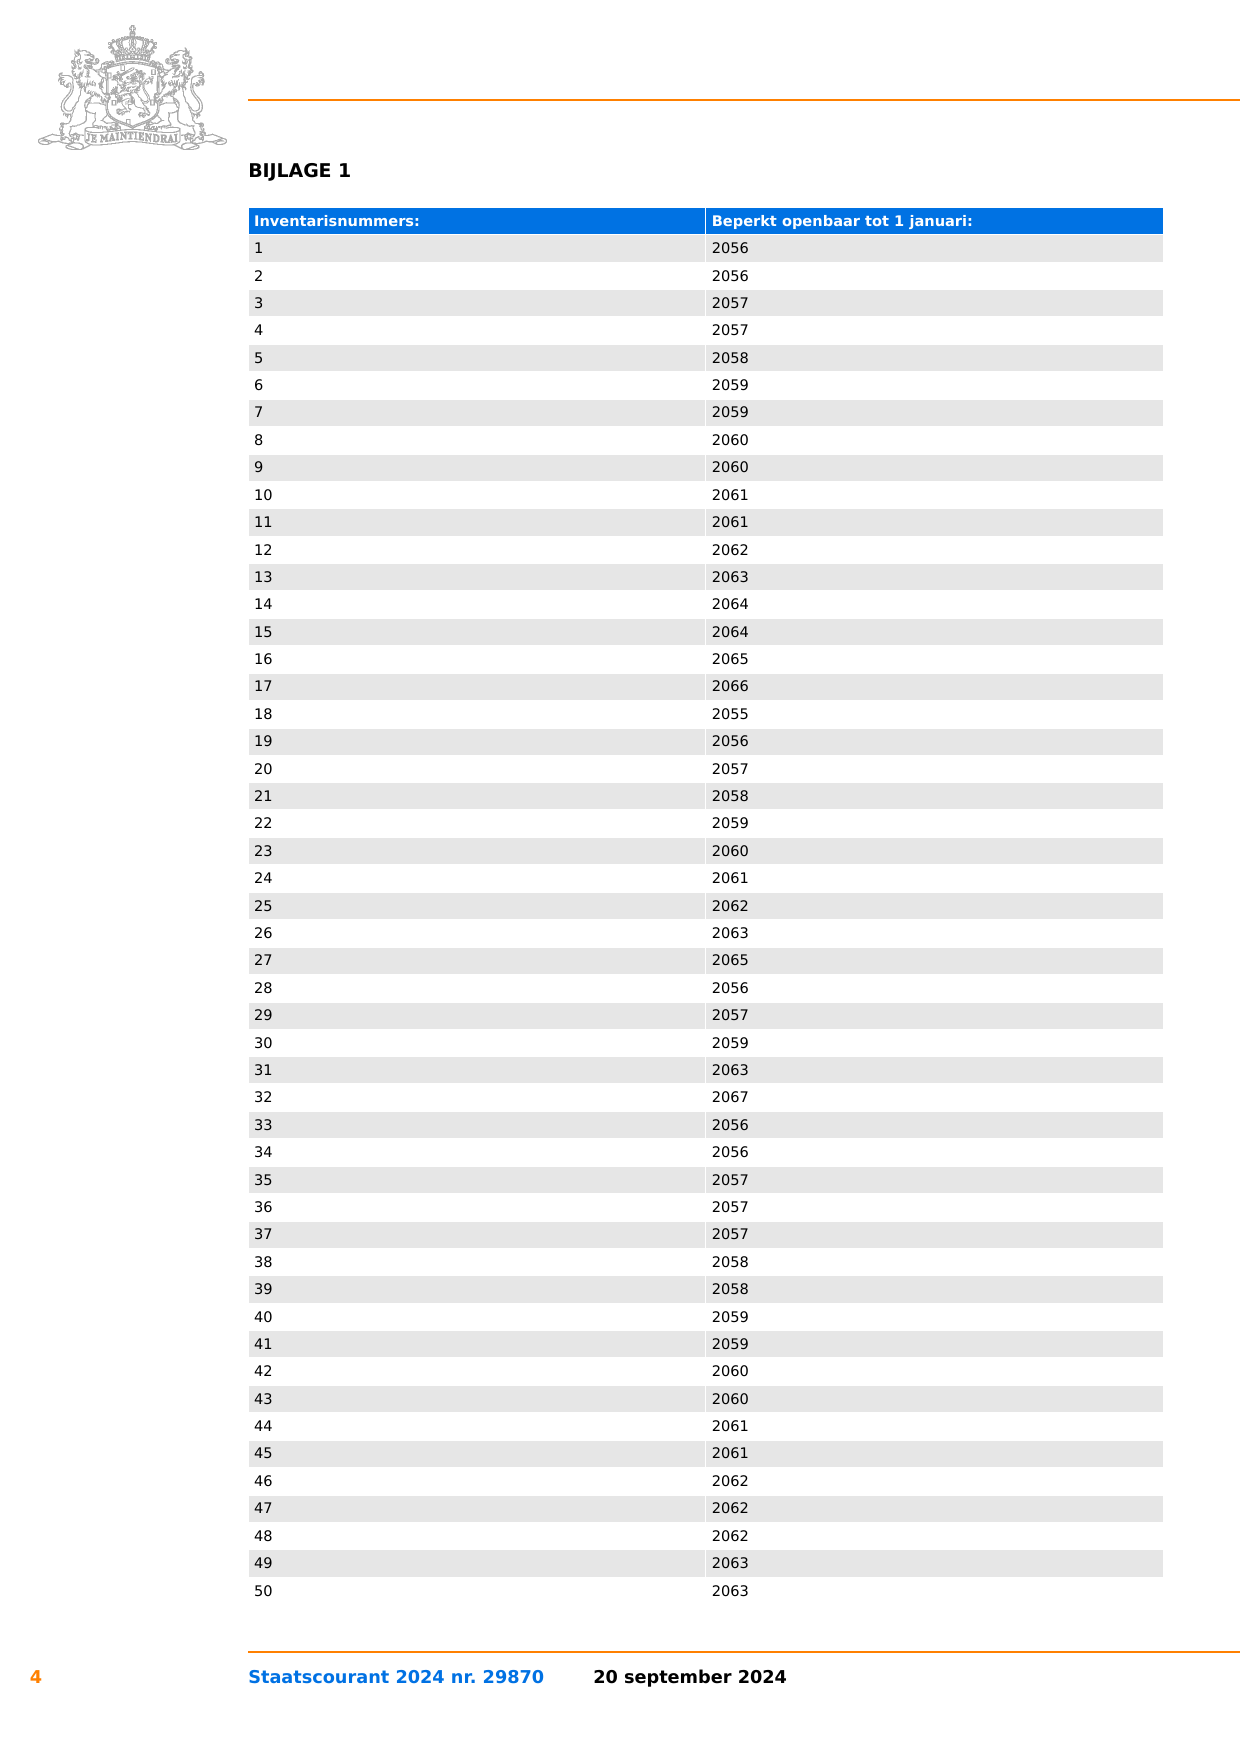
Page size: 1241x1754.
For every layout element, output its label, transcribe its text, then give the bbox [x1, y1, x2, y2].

table_cell 44 [249, 1413, 705, 1440]
table_cell 13 [249, 564, 705, 590]
table_cell 25 [249, 893, 705, 919]
table_cell 2060 [706, 838, 1163, 864]
table_cell 2063 [706, 1578, 1163, 1604]
table_cell 2063 [706, 564, 1163, 590]
table_cell 47 [249, 1496, 705, 1522]
table_cell 1 [249, 235, 705, 262]
table_cell 17 [249, 674, 705, 700]
table_cell 49 [249, 1550, 705, 1577]
table_cell 2056 [706, 235, 1163, 262]
table_cell 32 [249, 1085, 705, 1111]
table_cell 33 [249, 1112, 705, 1138]
table_cell 2055 [706, 701, 1163, 727]
table_cell 2062 [706, 893, 1163, 919]
table_cell 34 [249, 1139, 705, 1166]
subtitle BIJLAGE 1 [248, 160, 1163, 182]
table_cell 2057 [706, 1222, 1163, 1248]
table_cell 50 [249, 1578, 705, 1604]
table_cell 38 [249, 1249, 705, 1275]
table_cell 16 [249, 646, 705, 673]
table_cell 31 [249, 1057, 705, 1083]
picture [38, 25, 227, 150]
table_cell 2061 [706, 509, 1163, 536]
table_cell 2057 [706, 756, 1163, 782]
table_cell 2058 [706, 1249, 1163, 1275]
table_cell 48 [249, 1523, 705, 1549]
table_cell 2062 [706, 1468, 1163, 1494]
table_cell 23 [249, 838, 705, 864]
table_header Inventarisnummers: [249, 208, 705, 234]
table_cell 2056 [706, 975, 1163, 1001]
table_cell 8 [249, 427, 705, 453]
table_cell 41 [249, 1331, 705, 1357]
table_cell 29 [249, 1003, 705, 1029]
table_cell 37 [249, 1222, 705, 1248]
table_cell 22 [249, 811, 705, 837]
table_cell 27 [249, 948, 705, 974]
table_cell 36 [249, 1194, 705, 1221]
table_cell 14 [249, 591, 705, 618]
table_cell 45 [249, 1441, 705, 1467]
table_cell 46 [249, 1468, 705, 1494]
table_cell 2061 [706, 865, 1163, 892]
table_header Beperkt openbaar tot 1 januari: [706, 208, 1163, 234]
table_cell 11 [249, 509, 705, 536]
table_cell 2059 [706, 1030, 1163, 1056]
table_cell 40 [249, 1304, 705, 1330]
table_cell 2062 [706, 1523, 1163, 1549]
table_cell 2056 [706, 263, 1163, 289]
table_cell 43 [249, 1386, 705, 1412]
table_cell 2062 [706, 537, 1163, 563]
table_cell 18 [249, 701, 705, 727]
table_cell 19 [249, 729, 705, 755]
table_cell 21 [249, 783, 705, 809]
table_cell 10 [249, 482, 705, 508]
table_cell 3 [249, 290, 705, 316]
table_cell 9 [249, 455, 705, 481]
table_cell 2059 [706, 400, 1163, 426]
table_cell 2056 [706, 1112, 1163, 1138]
table_cell 42 [249, 1359, 705, 1385]
table_cell 39 [249, 1276, 705, 1303]
table_cell 2056 [706, 729, 1163, 755]
table_cell 7 [249, 400, 705, 426]
table_cell 2059 [706, 811, 1163, 837]
table_cell 2057 [706, 1194, 1163, 1221]
table_cell 2057 [706, 1167, 1163, 1193]
table_cell 2059 [706, 372, 1163, 399]
table_cell 30 [249, 1030, 705, 1056]
table_cell 2057 [706, 290, 1163, 316]
table_cell 2061 [706, 482, 1163, 508]
table_cell 12 [249, 537, 705, 563]
table_cell 26 [249, 920, 705, 947]
table_cell 2062 [706, 1496, 1163, 1522]
table_cell 2060 [706, 455, 1163, 481]
table_cell 2060 [706, 1386, 1163, 1412]
table_cell 2057 [706, 1003, 1163, 1029]
table_cell 2060 [706, 1359, 1163, 1385]
table_cell 2064 [706, 591, 1163, 618]
table_cell 2066 [706, 674, 1163, 700]
table_cell 2056 [706, 1139, 1163, 1166]
table_cell 2057 [706, 318, 1163, 344]
table_cell 2063 [706, 1550, 1163, 1577]
table_cell 2 [249, 263, 705, 289]
table_cell 2067 [706, 1085, 1163, 1111]
table_cell 2063 [706, 1057, 1163, 1083]
table_cell 2058 [706, 345, 1163, 371]
table_cell 2058 [706, 1276, 1163, 1303]
table_cell 15 [249, 619, 705, 645]
table_cell 20 [249, 756, 705, 782]
table_cell 2060 [706, 427, 1163, 453]
table_cell 28 [249, 975, 705, 1001]
table_cell 2061 [706, 1413, 1163, 1440]
table_cell 35 [249, 1167, 705, 1193]
table_cell 2063 [706, 920, 1163, 947]
table_cell 2065 [706, 948, 1163, 974]
table_cell 2058 [706, 783, 1163, 809]
table_cell 2061 [706, 1441, 1163, 1467]
table_cell 4 [249, 318, 705, 344]
table_cell 2059 [706, 1331, 1163, 1357]
table_cell 5 [249, 345, 705, 371]
table_cell 6 [249, 372, 705, 399]
table_cell 2065 [706, 646, 1163, 673]
table_cell 2059 [706, 1304, 1163, 1330]
table_cell 24 [249, 865, 705, 892]
table_cell 2064 [706, 619, 1163, 645]
